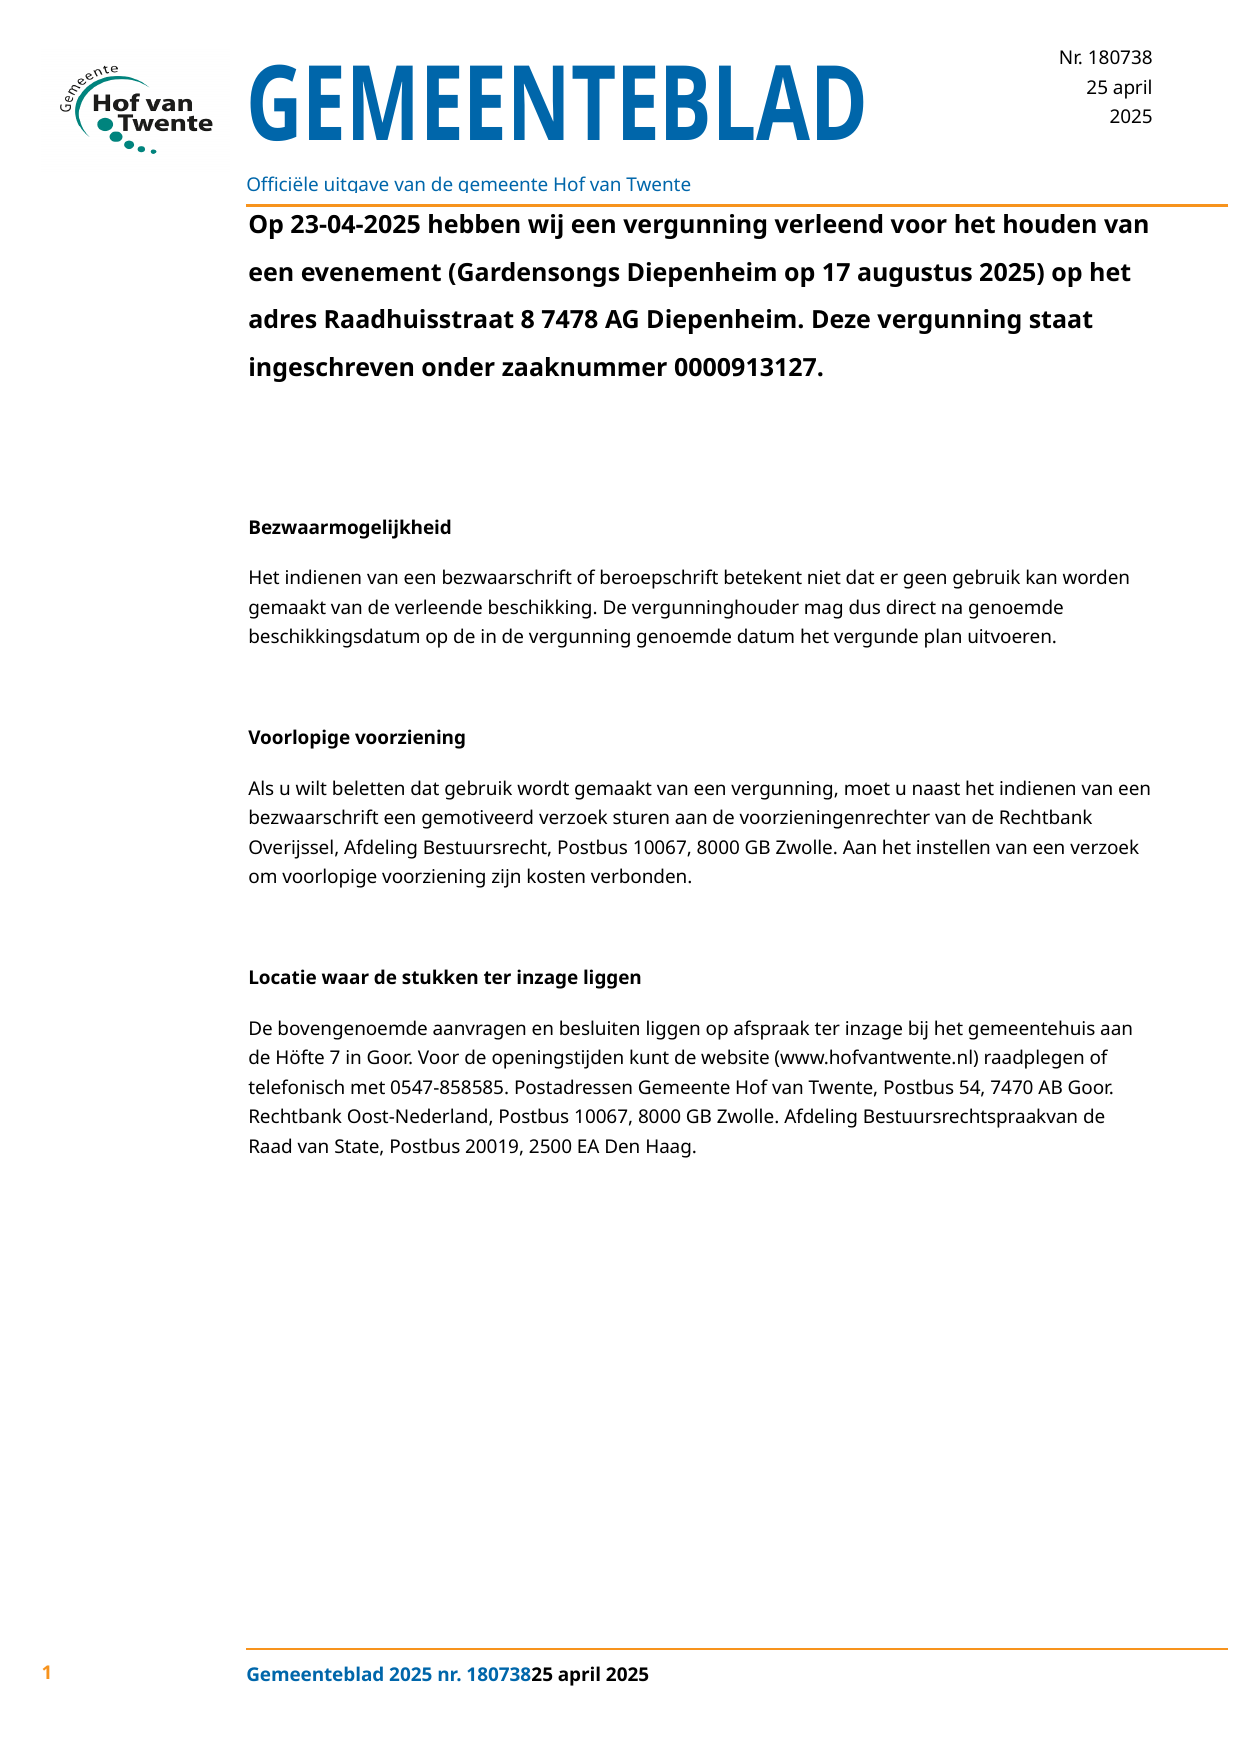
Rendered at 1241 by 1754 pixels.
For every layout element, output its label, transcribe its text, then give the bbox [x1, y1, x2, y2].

text Het indienen van een bezwaarschrift of beroepschrift betekent niet dat er geen gebruik kan worden gemaakt van de verleende beschikking. De vergunninghouder mag dus direct na genoemde beschikkingsdatum op de in de vergunning genoemde datum het vergunde plan uitvoeren. [248, 564, 1152, 649]
text Voorlopige voorziening [248, 724, 1152, 750]
text Bezwaarmogelijkheid [248, 514, 1152, 540]
text De bovengenoemde aanvragen en besluiten liggen op afspraak ter inzage bij het gemeentehuis aan de Höfte 7 in Goor. Voor de openingstijden kunt de website (www.hofvantwente.nl) raadplegen of telefonisch met 0547-858585. Postadressen Gemeente Hof van Twente, Postbus 54, 7470 AB Goor. Rechtbank Oost-Nederland, Postbus 10067, 8000 GB Zwolle. Afdeling Bestuursrechtspraakvan de Raad van State, Postbus 20019, 2500 EA Den Haag. [248, 1015, 1152, 1159]
text Als u wilt beletten dat gebruik wordt gemaakt van een vergunning, moet u naast het indienen van een bezwaarschrift een gemotiveerd verzoek sturen aan de voorzieningenrechter van de Rechtbank Overijssel, Afdeling Bestuursrecht, Postbus 10067, 8000 GB Zwolle. Aan het instellen van een verzoek om voorlopige voorziening zijn kosten verbonden. [248, 775, 1152, 889]
text Op 23-04-2025 hebben wij een vergunning verleend voor het houden van een evenement (Gardensongs Diepenheim op 17 augustus 2025) op het adres Raadhuisstraat 8 7478 AG Diepenheim. Deze vergunning staat ingeschreven onder zaaknummer 0000913127. [248, 207, 1152, 384]
picture [41, 47, 231, 172]
text Locatie waar de stukken ter inzage liggen [248, 964, 1152, 990]
